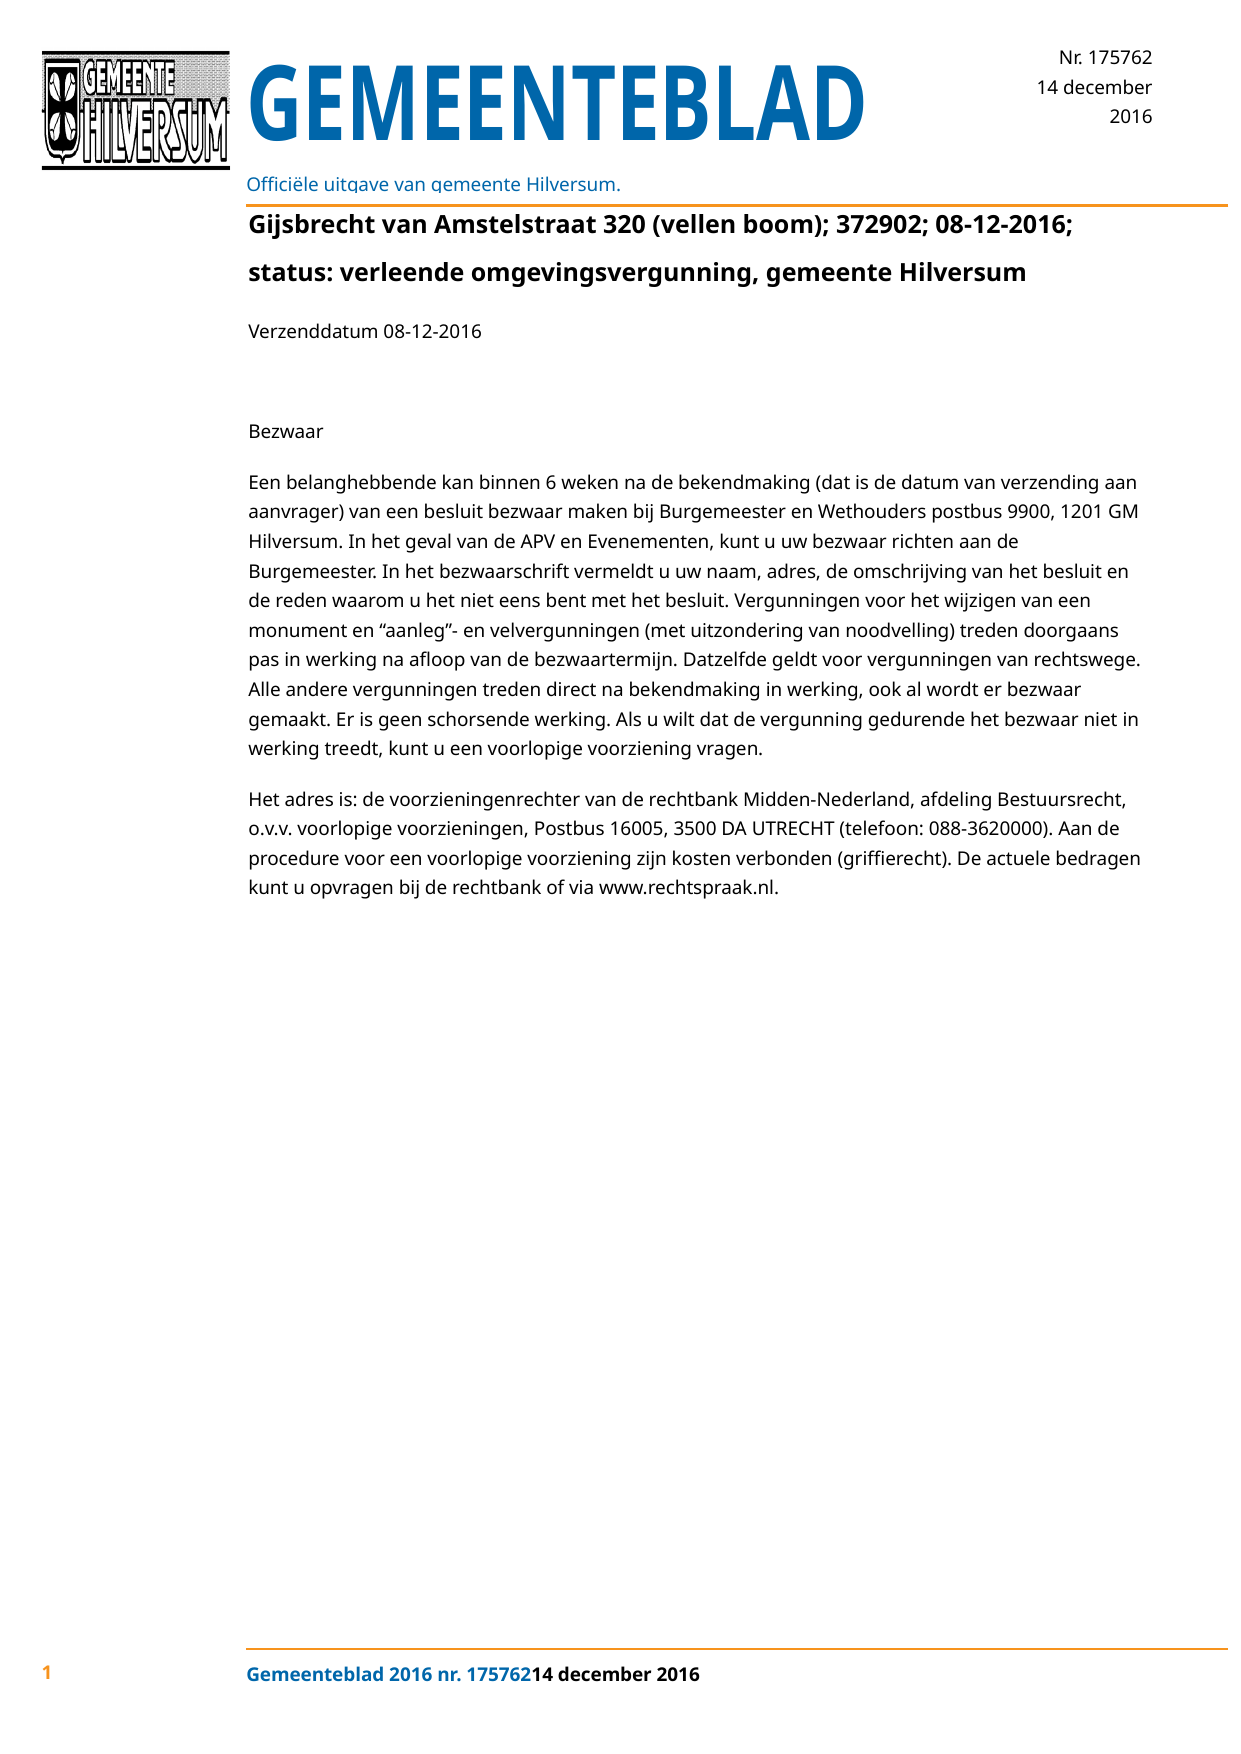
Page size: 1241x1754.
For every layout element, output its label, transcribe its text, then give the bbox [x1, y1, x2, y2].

text Gijsbrecht van Amstelstraat 320 (vellen boom); 372902; 08-12-2016; status: verleende omgevingsvergunning, gemeente Hilversum [248, 207, 1152, 288]
text Een belanghebbende kan binnen 6 weken na de bekendmaking (dat is de datum van verzending aan aanvrager) van een besluit bezwaar maken bij Burgemeester en Wethouders postbus 9900, 1201 GM Hilversum. In het geval van de APV en Evenementen, kunt u uw bezwaar richten aan de Burgemeester. In het bezwaarschrift vermeldt u uw naam, adres, de omschrijving van het besluit en de reden waarom u het niet eens bent met het besluit. Vergunningen voor het wijzigen van een monument en “aanleg”- en velvergunningen (met uitzondering van noodvelling) treden doorgaans pas in werking na afloop van de bezwaartermijn. Datzelfde geldt voor vergunningen van rechtswege. Alle andere vergunningen treden direct na bekendmaking in werking, ook al wordt er bezwaar gemaakt. Er is geen schorsende werking. Als u wilt dat de vergunning gedurende het bezwaar niet in werking treedt, kunt u een voorlopige voorziening vragen. [248, 469, 1152, 761]
text Verzenddatum 08-12-2016 [248, 318, 1152, 344]
picture [41, 47, 231, 172]
text Het adres is: de voorzieningenrechter van de rechtbank Midden-Nederland, afdeling Bestuursrecht, o.v.v. voorlopige voorzieningen, Postbus 16005, 3500 DA UTRECHT (telefoon: 088-3620000). Aan de procedure voor een voorlopige voorziening zijn kosten verbonden (griffierecht). De actuele bedragen kunt u opvragen bij de rechtbank of via www.rechtspraak.nl. [248, 786, 1152, 900]
text Bezwaar [248, 419, 1152, 444]
